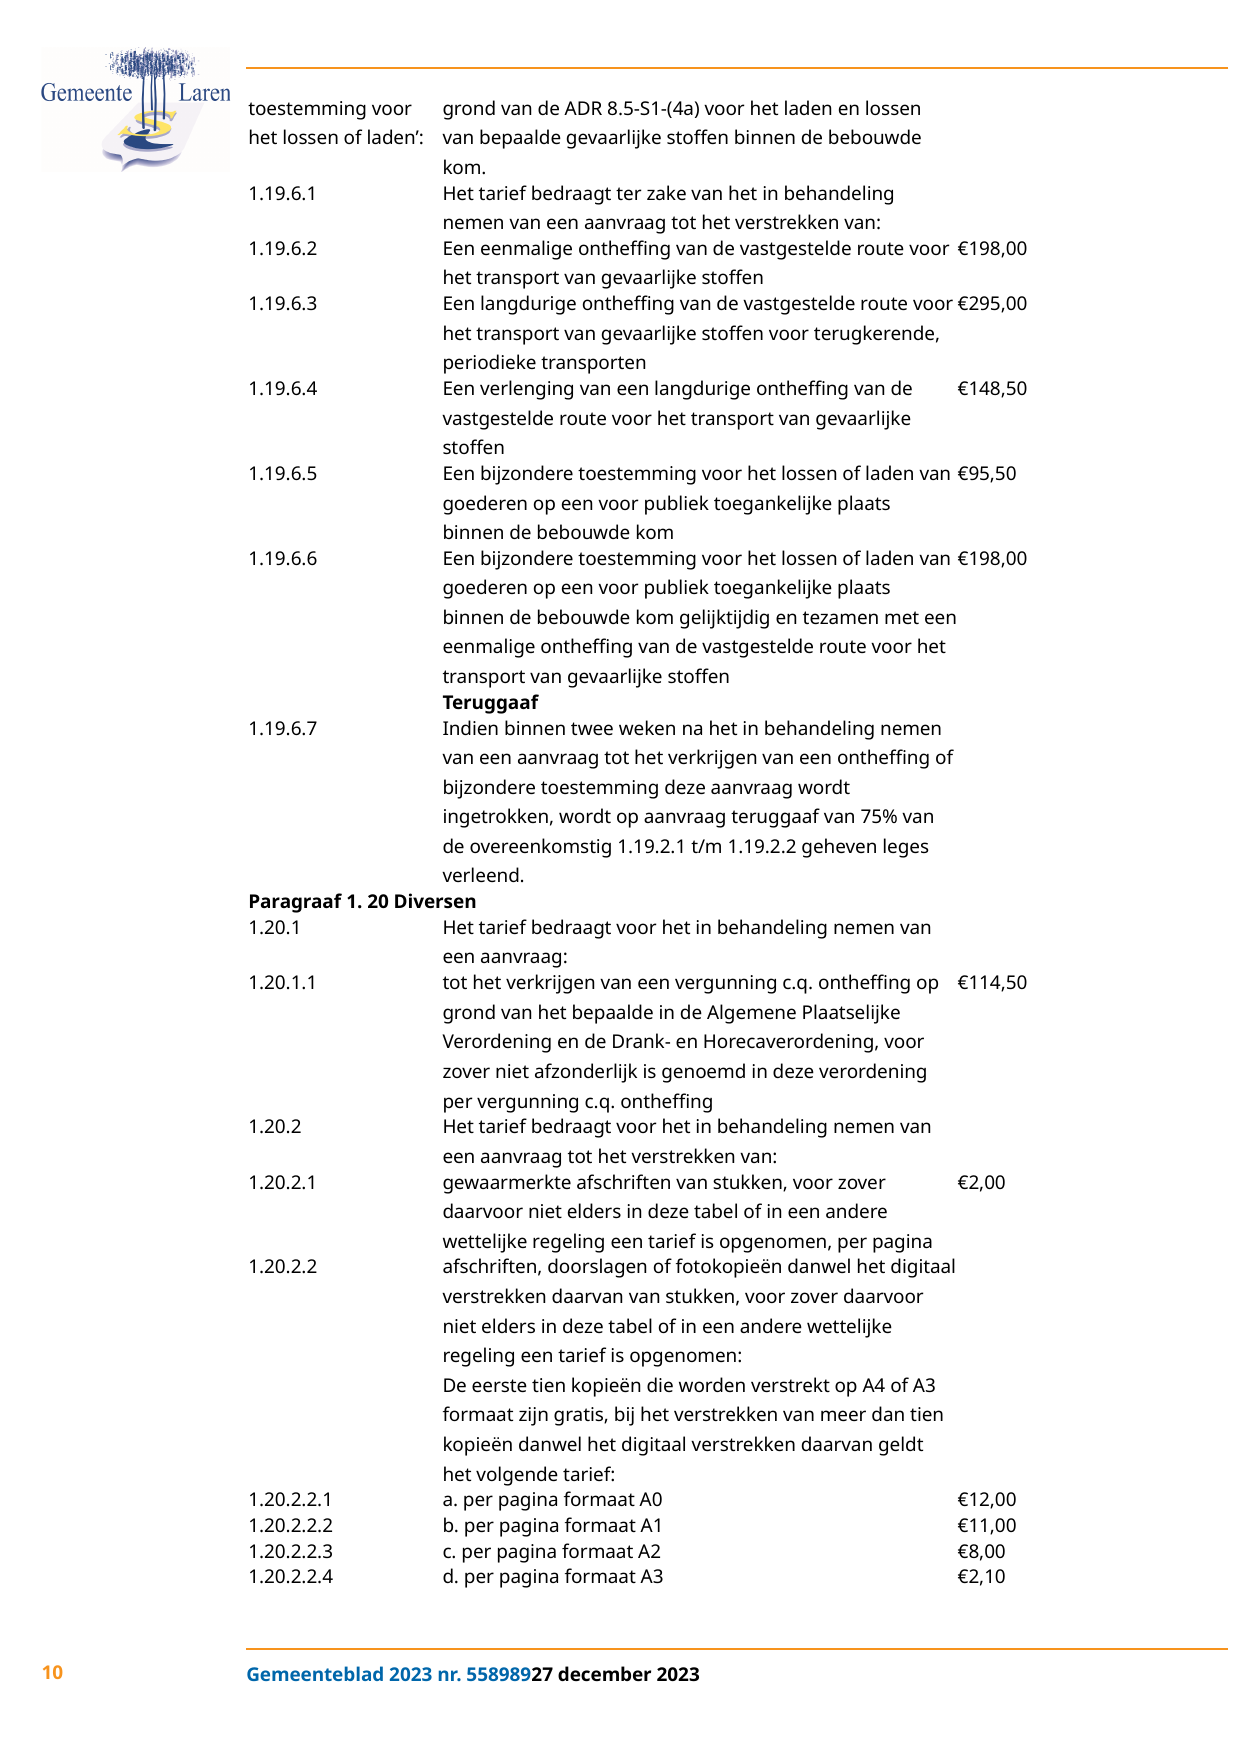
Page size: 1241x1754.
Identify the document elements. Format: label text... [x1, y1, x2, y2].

table_cell 1.20.2 [248, 1114, 442, 1169]
table_cell [958, 914, 1152, 969]
table_cell Een bijzondere toestemming voor het lossen of laden van goederen op een voor publiek toegankelijke plaats binnen de bebouwde kom gelijktijdig en tezamen met een eenmalige ontheffing van de vastgestelde route voor het transport van gevaarlijke stoffen [442, 545, 957, 689]
table_cell 1.20.2.2.3 [248, 1538, 442, 1564]
table_cell d. per pagina formaat A3 [442, 1564, 957, 1589]
table_cell €12,00 [958, 1487, 1152, 1512]
table_cell Het tarief bedraagt voor het in behandeling nemen van een aanvraag tot het verstrekken van: [442, 1114, 957, 1169]
table_cell a. per pagina formaat A0 [442, 1487, 957, 1512]
table_cell gewaarmerkte afschriften van stukken, voor zover daarvoor niet elders in deze tabel of in een andere wettelijke regeling een tarief is opgenomen, per pagina [442, 1169, 957, 1254]
table_cell €11,00 [958, 1512, 1152, 1538]
table_cell 1.20.1 [248, 914, 442, 969]
table_cell 1.20.2.2 [248, 1254, 442, 1487]
table_cell 1.19.6.3 [248, 290, 442, 375]
table_cell €198,00 [958, 545, 1152, 689]
table_cell afschriften, doorslagen of fotokopieën danwel het digitaal verstrekken daarvan van stukken, voor zover daarvoor niet elders in deze tabel of in een andere wettelijke regeling een tarief is opgenomen: De eerste tien kopieën die worden verstrekt op A4 of A3 formaat zijn gratis, bij het verstrekken van meer dan tien kopieën danwel het digitaal verstrekken daarvan geldt het volgende tarief: [442, 1254, 957, 1487]
table_cell 1.19.6.6 [248, 545, 442, 689]
table_cell €148,50 [958, 375, 1152, 460]
table_cell Het tarief bedraagt voor het in behandeling nemen van een aanvraag: [442, 914, 957, 969]
table_cell Een verlenging van een langdurige ontheffing van de vastgestelde route voor het transport van gevaarlijke stoffen [442, 375, 957, 460]
table_cell 1.19.6.5 [248, 460, 442, 545]
table_cell Een bijzondere toestemming voor het lossen of laden van goederen op een voor publiek toegankelijke plaats binnen de bebouwde kom [442, 460, 957, 545]
picture [41, 47, 231, 172]
table_cell 1.20.2.2.1 [248, 1487, 442, 1512]
table_cell [958, 180, 1152, 235]
table_cell Een langdurige ontheffing van de vastgestelde route voor het transport van gevaarlijke stoffen voor terugkerende, periodieke transporten [442, 290, 957, 375]
table_cell €114,50 [958, 970, 1152, 1113]
table_cell 1.19.6.1 [248, 180, 442, 235]
table_cell 1.20.2.2.4 [248, 1564, 442, 1589]
table_cell Paragraaf 1. 20 Diversen [248, 889, 957, 914]
table_cell Teruggaaf [442, 689, 957, 715]
table_cell [958, 1114, 1152, 1169]
table_cell Het tarief bedraagt ter zake van het in behandeling nemen van een aanvraag tot het verstrekken van: [442, 180, 957, 235]
table_cell 1.20.2.2.2 [248, 1512, 442, 1538]
table_cell €95,50 [958, 460, 1152, 545]
table_cell 1.20.2.1 [248, 1169, 442, 1254]
table_cell €2,10 [958, 1564, 1152, 1589]
table_cell toestemming voor het lossen of laden’: [248, 95, 442, 180]
table_cell [248, 689, 442, 715]
table_cell [958, 95, 1152, 180]
table_cell [958, 1254, 1152, 1487]
table_cell tot het verkrijgen van een vergunning c.q. ontheffing op grond van het bepaalde in de Algemene Plaatselijke Verordening en de Drank- en Horecaverordening, voor zover niet afzonderlijk is genoemd in deze verordening per vergunning c.q. ontheffing [442, 970, 957, 1113]
table_cell [958, 715, 1152, 888]
table_cell 1.19.6.7 [248, 715, 442, 888]
table_cell €8,00 [958, 1538, 1152, 1564]
table_cell 1.20.1.1 [248, 970, 442, 1113]
table_cell €2,00 [958, 1169, 1152, 1254]
table_cell [958, 889, 1152, 914]
table_cell 1.19.6.2 [248, 235, 442, 290]
table_cell Een eenmalige ontheffing van de vastgestelde route voor het transport van gevaarlijke stoffen [442, 235, 957, 290]
table_cell c. per pagina formaat A2 [442, 1538, 957, 1564]
table_cell €198,00 [958, 235, 1152, 290]
table_cell grond van de ADR 8.5-S1-(4a) voor het laden en lossen van bepaalde gevaarlijke stoffen binnen de bebouwde kom. [442, 95, 957, 180]
table_cell Indien binnen twee weken na het in behandeling nemen van een aanvraag tot het verkrijgen van een ontheffing of bijzondere toestemming deze aanvraag wordt ingetrokken, wordt op aanvraag teruggaaf van 75% van de overeenkomstig 1.19.2.1 t/m 1.19.2.2 geheven leges verleend. [442, 715, 957, 888]
table_cell 1.19.6.4 [248, 375, 442, 460]
table_cell [958, 689, 1152, 715]
table_cell €295,00 [958, 290, 1152, 375]
table_cell b. per pagina formaat A1 [442, 1512, 957, 1538]
